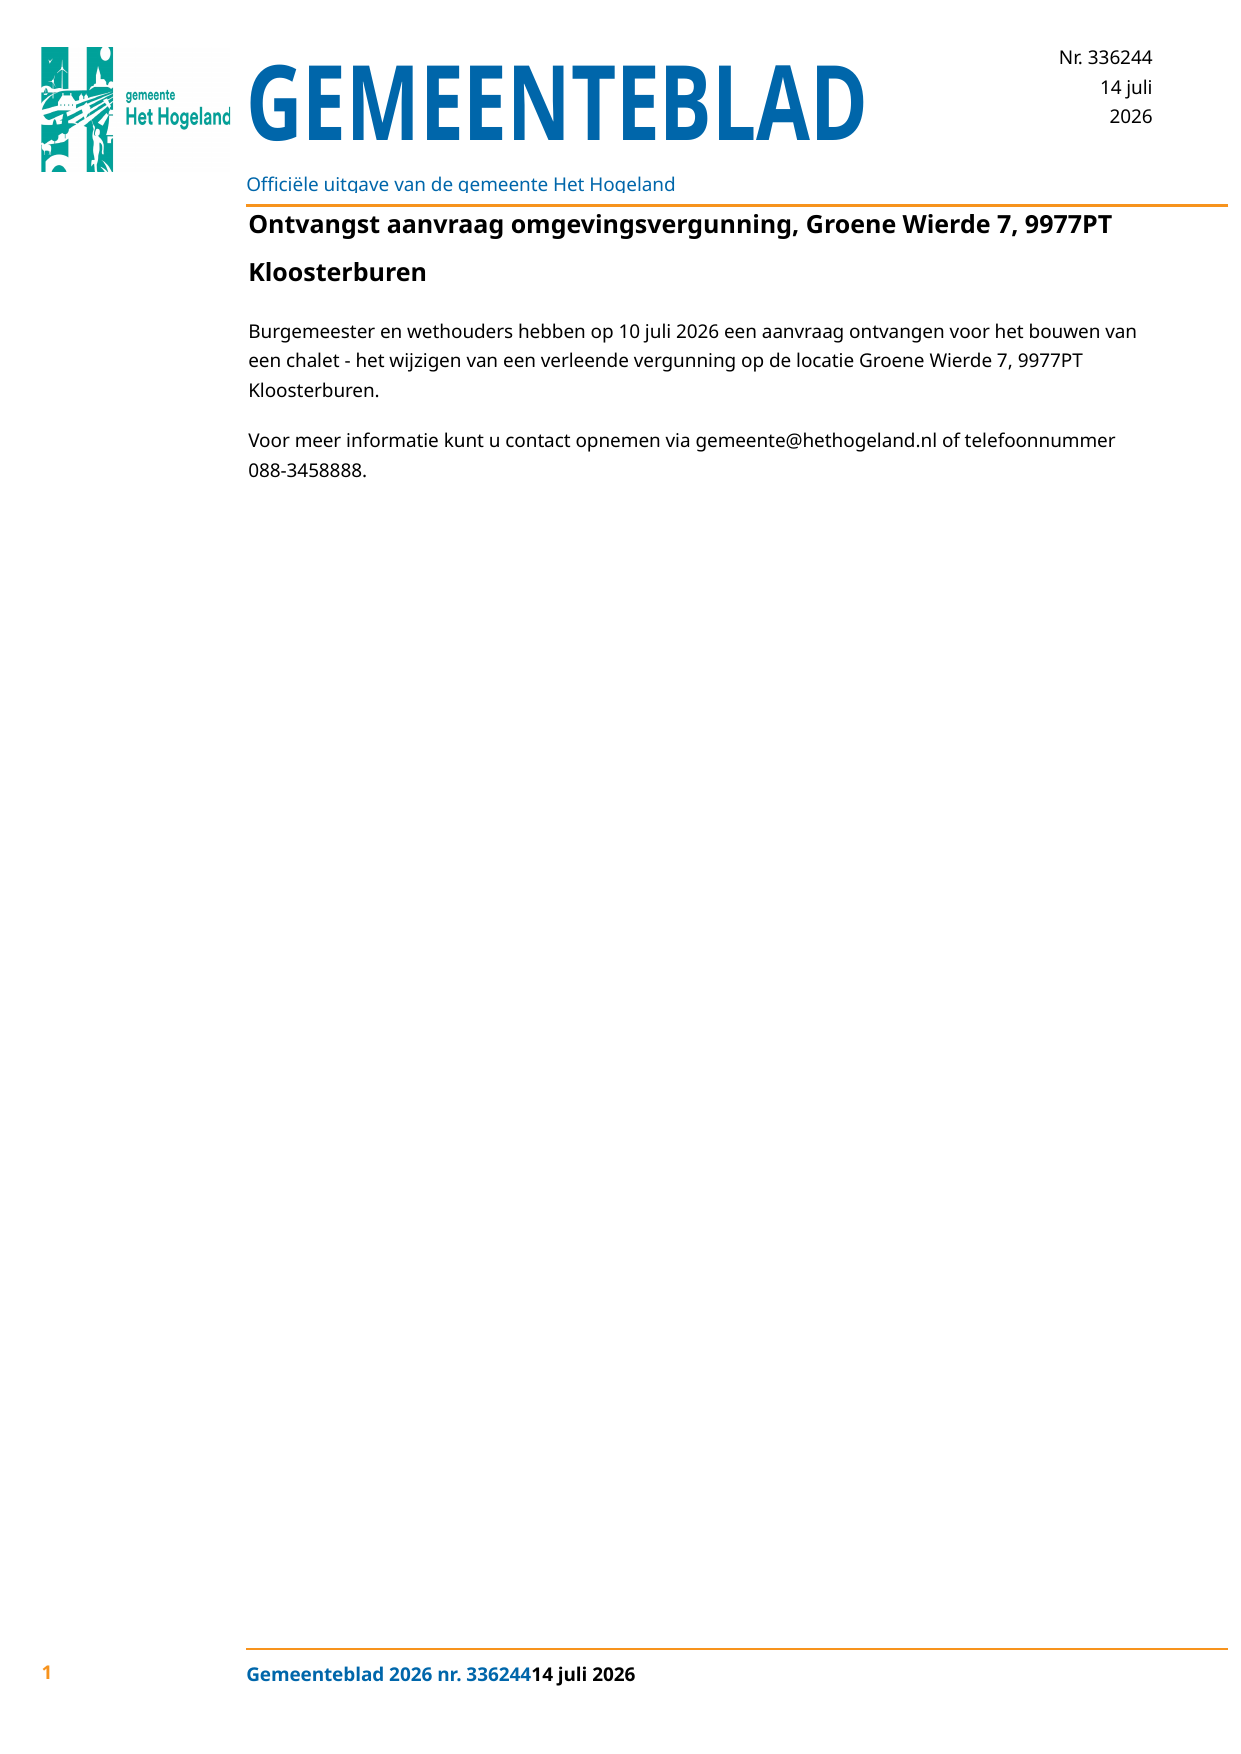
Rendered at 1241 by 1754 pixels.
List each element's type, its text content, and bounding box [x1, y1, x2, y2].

text Burgemeester en wethouders hebben op 10 juli 2026 een aanvraag ontvangen voor het bouwen van een chalet - het wijzigen van een verleende vergunning op de locatie Groene Wierde 7, 9977PT Kloosterburen. [248, 318, 1152, 403]
text Ontvangst aanvraag omgevingsvergunning, Groene Wierde 7, 9977PT Kloosterburen [248, 207, 1152, 288]
picture [41, 47, 231, 172]
text Voor meer informatie kunt u contact opnemen via gemeente@hethogeland.nl of telefoonnummer 088-3458888. [248, 427, 1152, 483]
